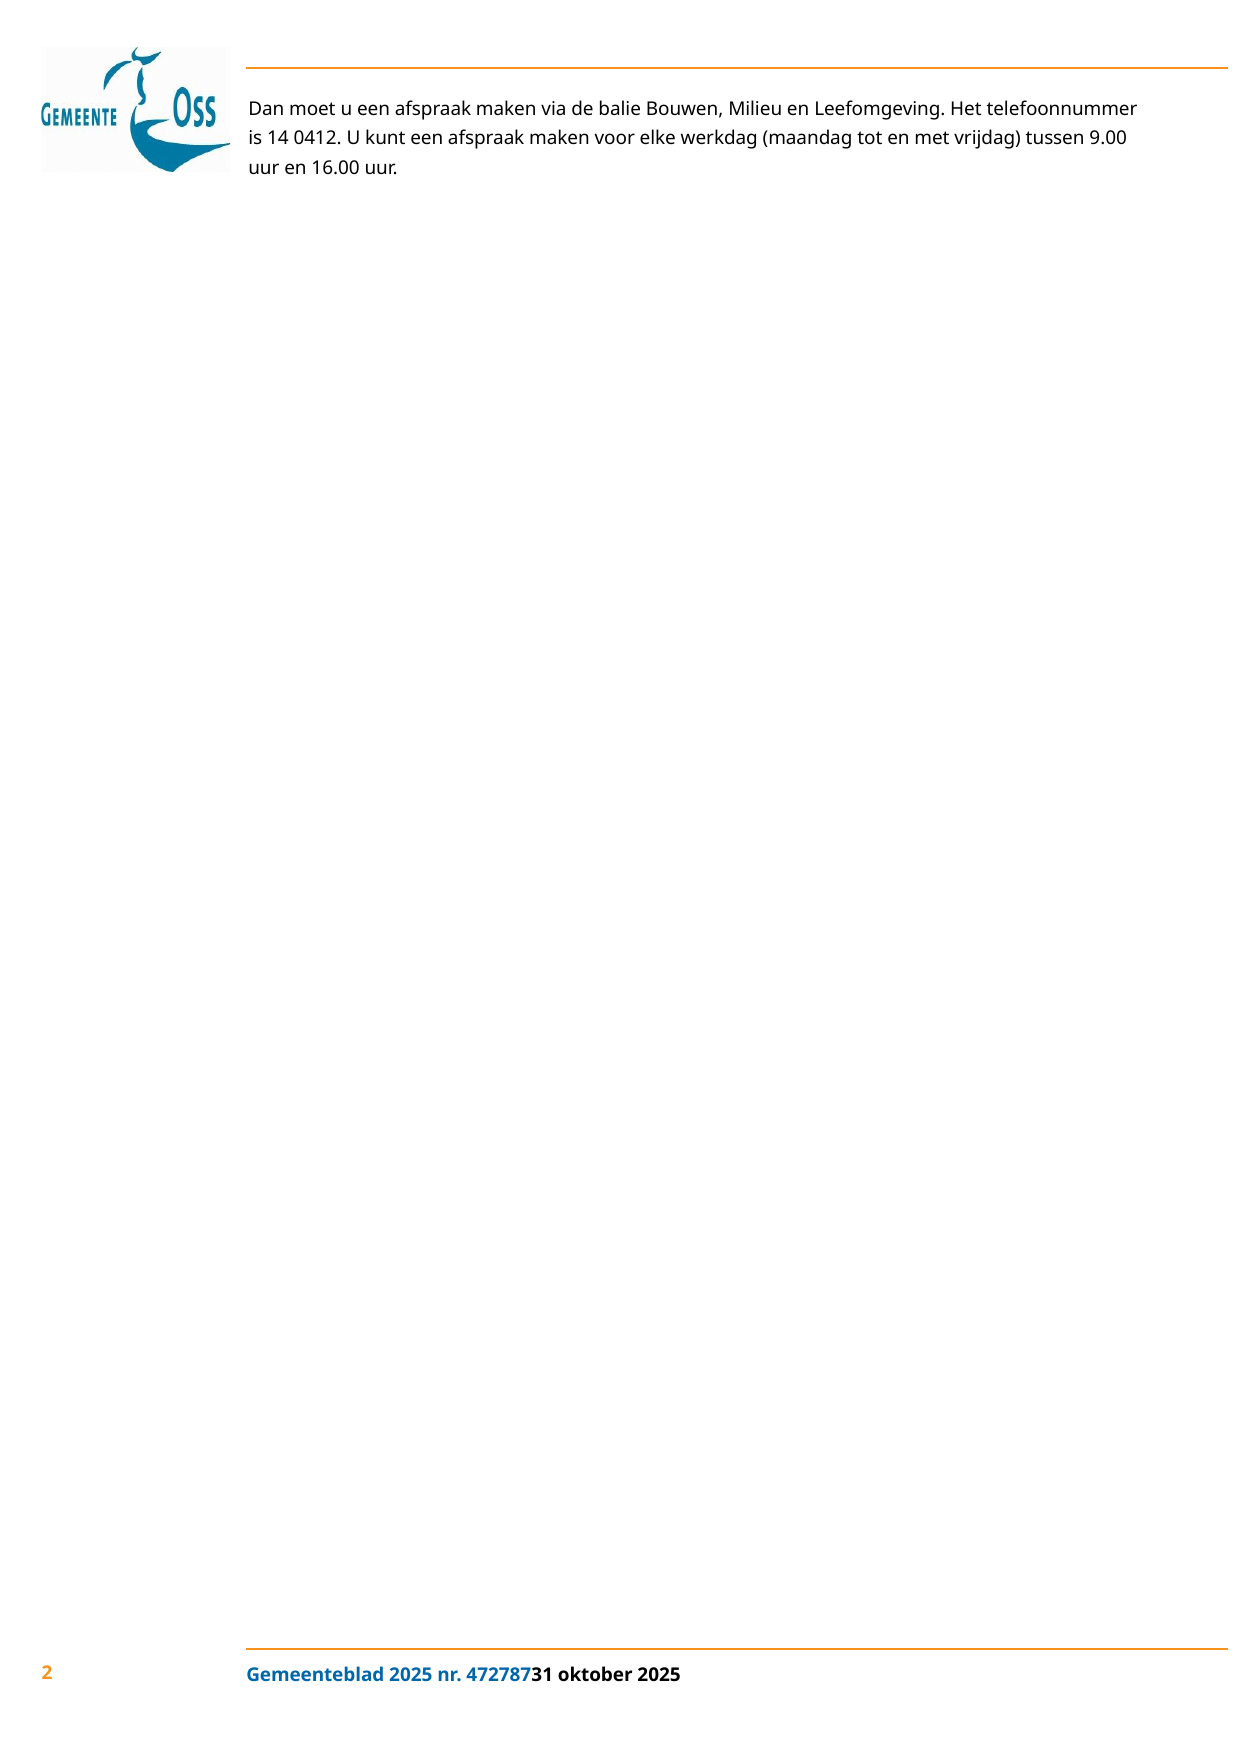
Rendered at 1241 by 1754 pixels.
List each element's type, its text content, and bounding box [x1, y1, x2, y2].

text Dan moet u een afspraak maken via de balie Bouwen, Milieu en Leefomgeving. Het telefoonnummer is 14 0412. U kunt een afspraak maken voor elke werkdag (maandag tot en met vrijdag) tussen 9.00 uur en 16.00 uur. [248, 95, 1152, 180]
picture [41, 47, 231, 172]
